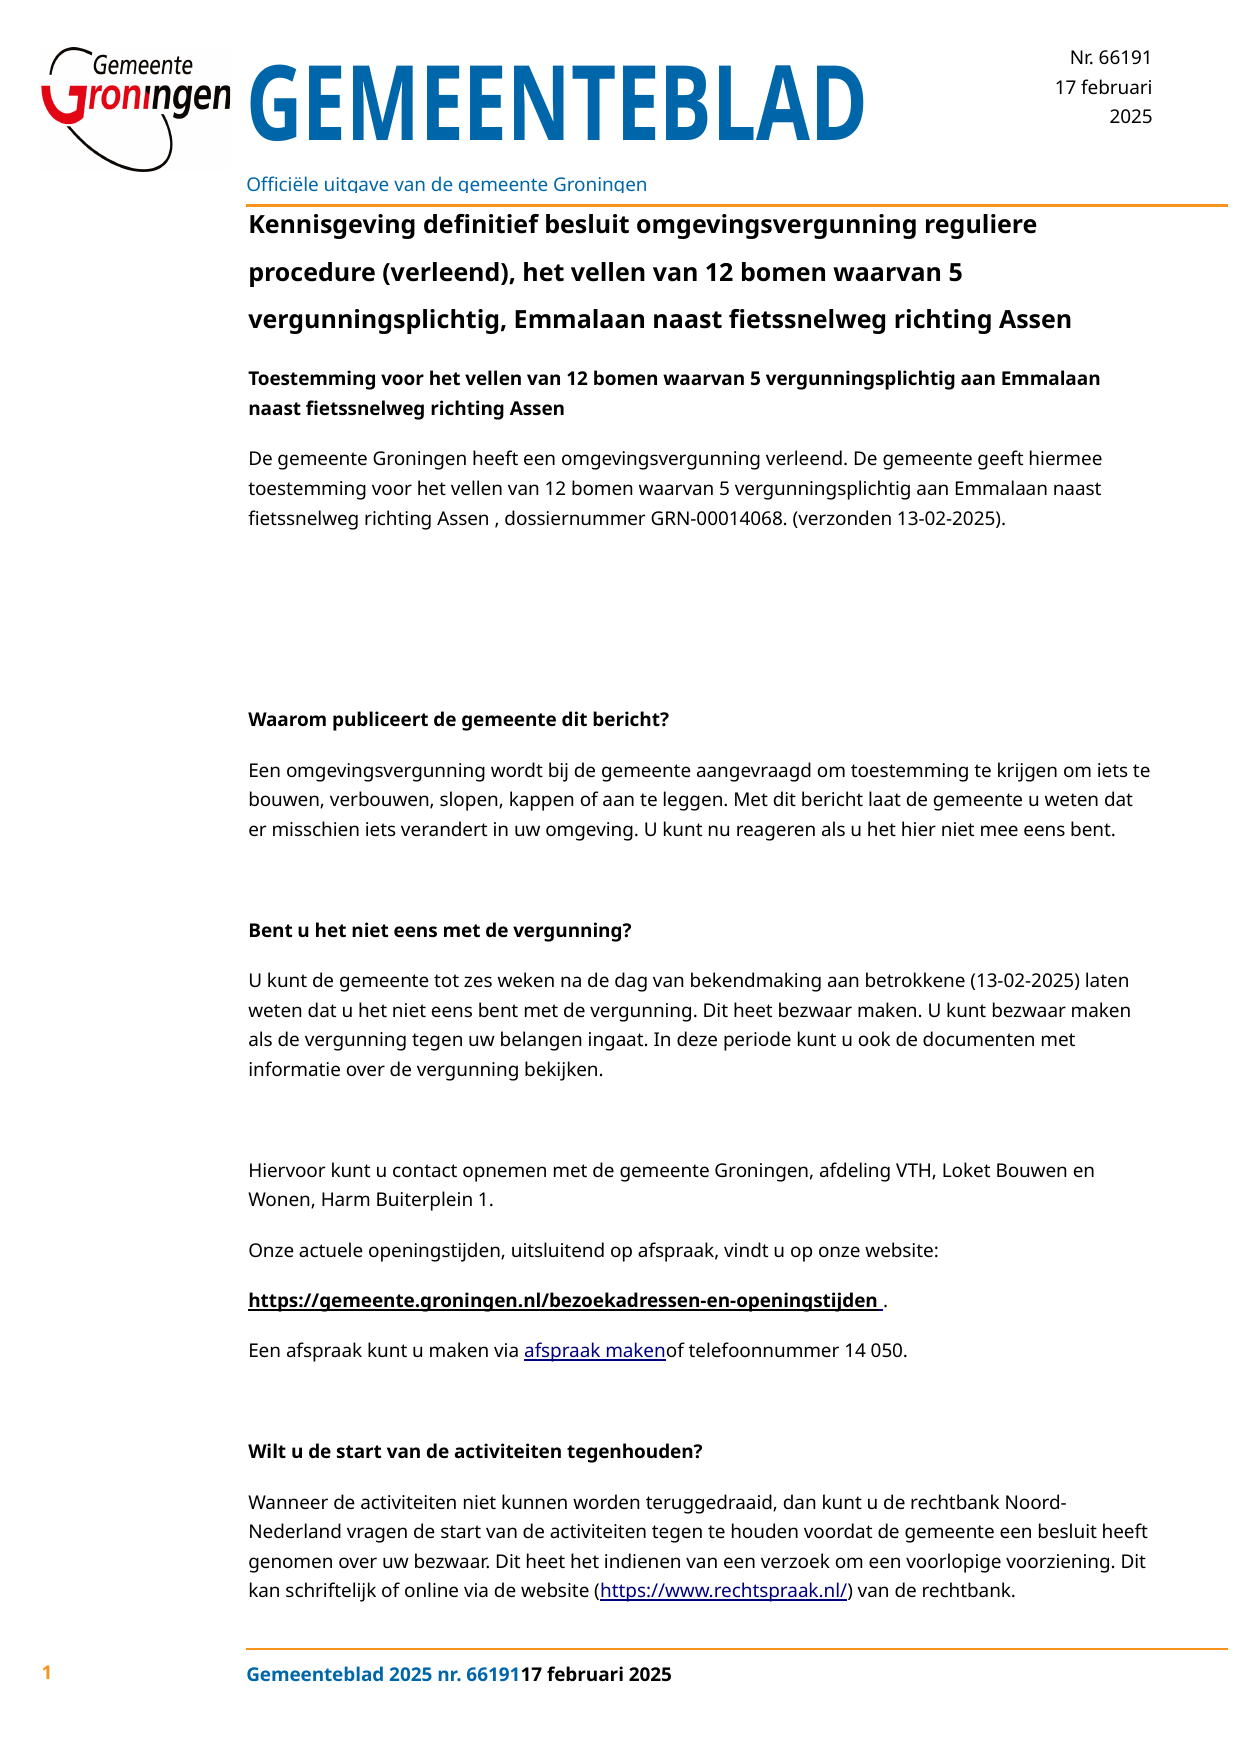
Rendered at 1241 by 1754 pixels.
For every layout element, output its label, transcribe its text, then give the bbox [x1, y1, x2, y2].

picture [41, 47, 231, 172]
text Hiervoor kunt u contact opnemen met de gemeente Groningen, afdeling VTH, Loket Bouwen en Wonen, Harm Buiterplein 1. [248, 1157, 1152, 1212]
text Onze actuele openingstijden, uitsluitend op afspraak, vindt u op onze website: [248, 1237, 1152, 1262]
text Waarom publiceert de gemeente dit bericht? [248, 706, 1152, 732]
text Kennisgeving definitief besluit omgevingsvergunning reguliere procedure (verleend), het vellen van 12 bomen waarvan 5 vergunningsplichtig, Emmalaan naast fietssnelweg richting Assen [248, 207, 1152, 336]
text Toestemming voor het vellen van 12 bomen waarvan 5 vergunningsplichtig aan Emmalaan naast fietssnelweg richting Assen [248, 366, 1152, 421]
text U kunt de gemeente tot zes weken na de dag van bekendmaking aan betrokkene (13-02-2025) laten weten dat u het niet eens bent met de vergunning. Dit heet bezwaar maken. U kunt bezwaar maken als de vergunning tegen uw belangen ingaat. In deze periode kunt u ook de documenten met informatie over de vergunning bekijken. [248, 967, 1152, 1082]
text Wanneer de activiteiten niet kunnen worden teruggedraaid, dan kunt u de rechtbank Noord-Nederland vragen de start van de activiteiten tegen te houden voordat de gemeente een besluit heeft genomen over uw bezwaar. Dit heet het indienen van een verzoek om een voorlopige voorziening. Dit kan schriftelijk of online via de website (https://www.rechtspraak.nl/) van de rechtbank. [248, 1489, 1152, 1603]
text Wilt u de start van de activiteiten tegenhouden? [248, 1438, 1152, 1464]
text Een omgevingsvergunning wordt bij de gemeente aangevraagd om toestemming te krijgen om iets te bouwen, verbouwen, slopen, kappen of aan te leggen. Met dit bericht laat de gemeente u weten dat er misschien iets verandert in uw omgeving. U kunt nu reageren als u het hier niet mee eens bent. [248, 757, 1152, 842]
text Een afspraak kunt u maken via afspraak makenof telefoonnummer 14 050. [248, 1338, 1152, 1363]
text Bent u het niet eens met de vergunning? [248, 917, 1152, 942]
text https://gemeente.groningen.nl/bezoekadressen-en-openingstijden . [248, 1287, 1152, 1313]
text De gemeente Groningen heeft een omgevingsvergunning verleend. De gemeente geeft hiermee toestemming voor het vellen van 12 bomen waarvan 5 vergunningsplichtig aan Emmalaan naast fietssnelweg richting Assen , dossiernummer GRN-00014068. (verzonden 13-02-2025). [248, 446, 1152, 530]
